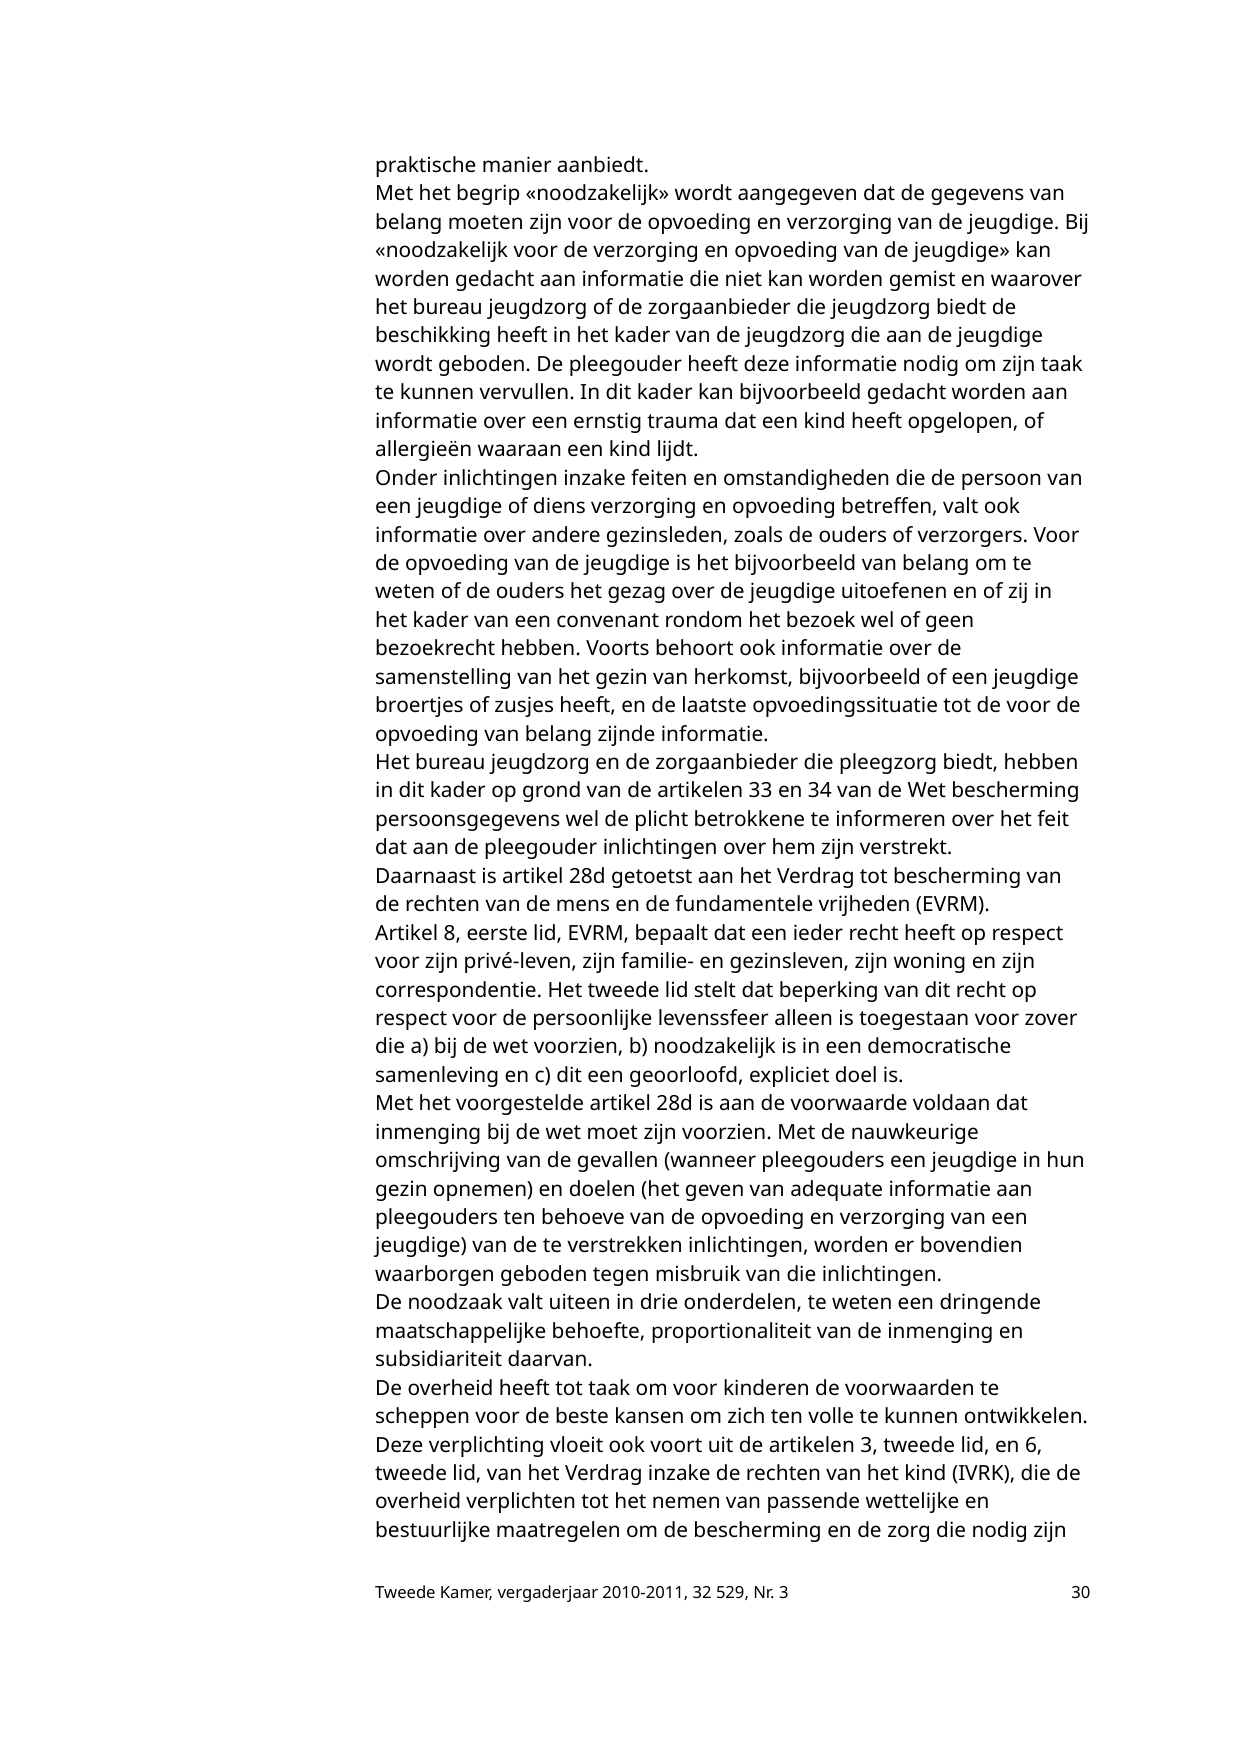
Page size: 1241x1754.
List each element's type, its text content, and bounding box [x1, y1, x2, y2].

text Onder inlichtingen inzake feiten en omstandigheden die de persoon van een jeugdige of diens verzorging en opvoeding betreffen, valt ook informatie over andere gezinsleden, zoals de ouders of verzorgers. Voor de opvoeding van de jeugdige is het bijvoorbeeld van belang om te weten of de ouders het gezag over de jeugdige uitoefenen en of zij in het kader van een convenant rondom het bezoek wel of geen bezoekrecht hebben. Voorts behoort ook informatie over de samenstelling van het gezin van herkomst, bijvoorbeeld of een jeugdige broertjes of zusjes heeft, en de laatste opvoedingssituatie tot de voor de opvoeding van belang zijnde informatie. [375, 463, 1090, 747]
text Daarnaast is artikel 28d getoetst aan het Verdrag tot bescherming van de rechten van de mens en de fundamentele vrijheden (EVRM). [375, 861, 1090, 918]
text De overheid heeft tot taak om voor kinderen de voorwaarden te scheppen voor de beste kansen om zich ten volle te kunnen ontwikkelen. Deze verplichting vloeit ook voort uit de artikelen 3, tweede lid, en 6, tweede lid, van het Verdrag inzake de rechten van het kind (IVRK), die de overheid verplichten tot het nemen van passende wettelijke en bestuurlijke maatregelen om de bescherming en de zorg die nodig zijn [375, 1373, 1090, 1543]
text praktische manier aanbiedt. [375, 150, 1090, 178]
text Met het begrip «noodzakelijk» wordt aangegeven dat de gegevens van belang moeten zijn voor de opvoeding en verzorging van de jeugdige. Bij «noodzakelijk voor de verzorging en opvoeding van de jeugdige» kan worden gedacht aan informatie die niet kan worden gemist en waarover het bureau jeugdzorg of de zorgaanbieder die jeugdzorg biedt de beschikking heeft in het kader van de jeugdzorg die aan de jeugdige wordt geboden. De pleegouder heeft deze informatie nodig om zijn taak te kunnen vervullen. In dit kader kan bijvoorbeeld gedacht worden aan informatie over een ernstig trauma dat een kind heeft opgelopen, of allergieën waaraan een kind lijdt. [375, 178, 1090, 463]
text Het bureau jeugdzorg en de zorgaanbieder die pleegzorg biedt, hebben in dit kader op grond van de artikelen 33 en 34 van de Wet bescherming persoonsgegevens wel de plicht betrokkene te informeren over het feit dat aan de pleegouder inlichtingen over hem zijn verstrekt. [375, 747, 1090, 861]
text Met het voorgestelde artikel 28d is aan de voorwaarde voldaan dat inmenging bij de wet moet zijn voorzien. Met de nauwkeurige omschrijving van de gevallen (wanneer pleegouders een jeugdige in hun gezin opnemen) en doelen (het geven van adequate informatie aan pleegouders ten behoeve van de opvoeding en verzorging van een jeugdige) van de te verstrekken inlichtingen, worden er bovendien waarborgen geboden tegen misbruik van die inlichtingen. [375, 1088, 1090, 1287]
text Artikel 8, eerste lid, EVRM, bepaalt dat een ieder recht heeft op respect voor zijn privé-leven, zijn familie- en gezinsleven, zijn woning en zijn correspondentie. Het tweede lid stelt dat beperking van dit recht op respect voor de persoonlijke levenssfeer alleen is toegestaan voor zover die a) bij de wet voorzien, b) noodzakelijk is in een democratische samenleving en c) dit een geoorloofd, expliciet doel is. [375, 918, 1090, 1088]
text De noodzaak valt uiteen in drie onderdelen, te weten een dringende maatschappelijke behoefte, proportionaliteit van de inmenging en subsidiariteit daarvan. [375, 1287, 1090, 1373]
